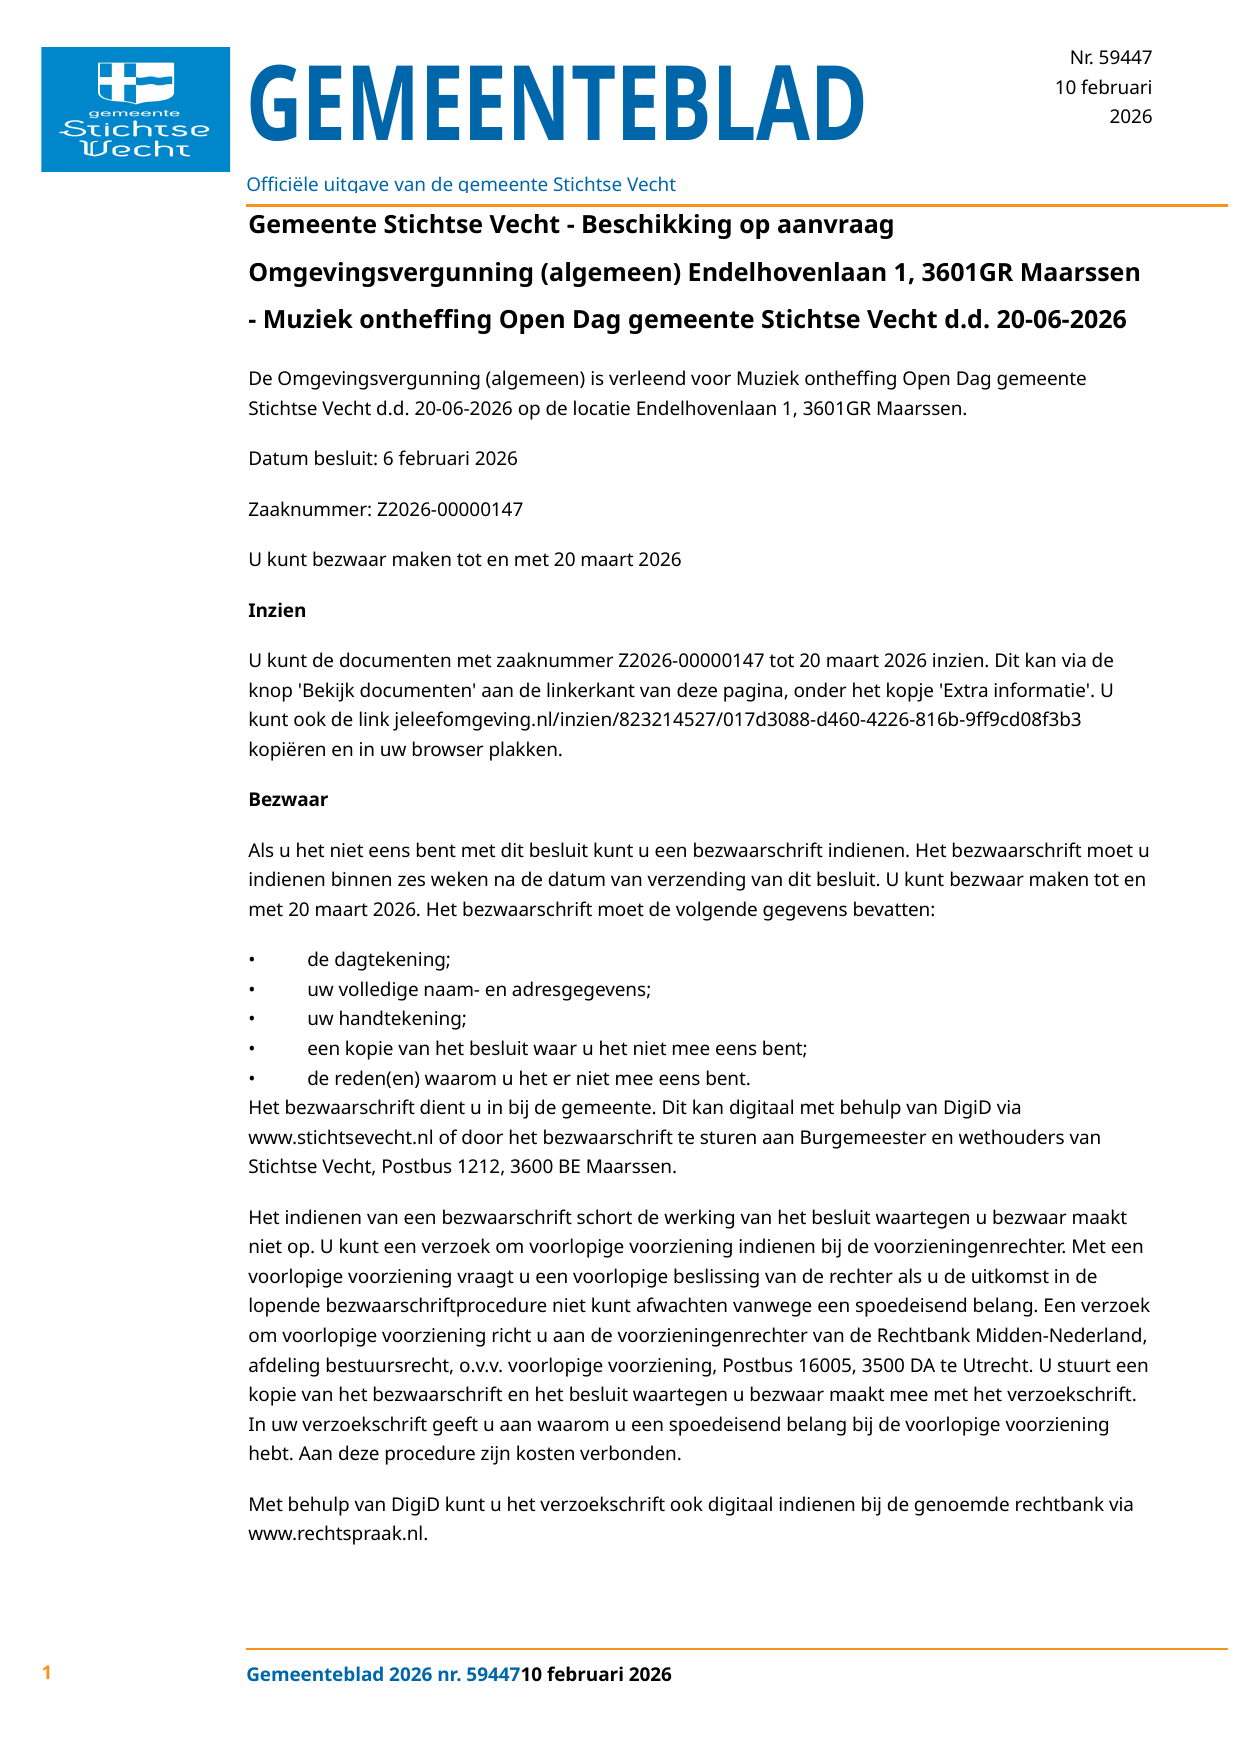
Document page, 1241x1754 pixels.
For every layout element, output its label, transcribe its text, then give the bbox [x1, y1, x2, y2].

text U kunt bezwaar maken tot en met 20 maart 2026 [248, 546, 1152, 572]
list uw volledige naam- en adresgegevens; [248, 976, 1152, 1002]
text Het bezwaarschrift dient u in bij de gemeente. Dit kan digitaal met behulp van DigiD via www.stichtsevecht.nl of door het bezwaarschrift te sturen aan Burgemeester en wethouders van Stichtse Vecht, Postbus 1212, 3600 BE Maarssen. [248, 1094, 1152, 1179]
list de reden(en) waarom u het er niet mee eens bent. [248, 1065, 1152, 1090]
text Datum besluit: 6 februari 2026 [248, 446, 1152, 471]
list de dagtekening; [248, 946, 1152, 972]
text U kunt de documenten met zaaknummer Z2026-00000147 tot 20 maart 2026 inzien. Dit kan via de knop 'Bekijk documenten' aan de linkerkant van deze pagina, onder het kopje 'Extra informatie'. U kunt ook de link jeleefomgeving.nl/inzien/823214527/017d3088-d460-4226-816b-9ff9cd08f3b3 kopiëren en in uw browser plakken. [248, 647, 1152, 762]
text Met behulp van DigiD kunt u het verzoekschrift ook digitaal indienen bij de genoemde rechtbank via www.rechtspraak.nl. [248, 1491, 1152, 1546]
picture [137, 63, 174, 103]
list een kopie van het besluit waar u het niet mee eens bent; [248, 1035, 1152, 1061]
text Gemeente Stichtse Vecht - Beschikking op aanvraag Omgevingsvergunning (algemeen) Endelhovenlaan 1, 3601GR Maarssen - Muziek ontheffing Open Dag gemeente Stichtse Vecht d.d. 20-06-2026 [248, 207, 1152, 336]
picture [99, 63, 135, 101]
text Als u het niet eens bent met dit besluit kunt u een bezwaarschrift indienen. Het bezwaarschrift moet u indienen binnen zes weken na de datum van verzending van dit besluit. U kunt bezwaar maken tot en met 20 maart 2026. Het bezwaarschrift moet de volgende gegevens bevatten: [248, 837, 1152, 922]
text Inzien [248, 597, 1152, 622]
text Het indienen van een bezwaarschrift schort de werking van het besluit waartegen u bezwaar maakt niet op. U kunt een verzoek om voorlopige voorziening indienen bij de voorzieningenrechter. Met een voorlopige voorziening vraagt u een voorlopige beslissing van de rechter als u de uitkomst in de lopende bezwaarschriftprocedure niet kunt afwachten vanwege een spoedeisend belang. Een verzoek om voorlopige voorziening richt u aan de voorzieningenrechter van de Rechtbank Midden-Nederland, afdeling bestuursrecht, o.v.v. voorlopige voorziening, Postbus 16005, 3500 DA te Utrecht. U stuurt een kopie van het bezwaarschrift en het besluit waartegen u bezwaar maakt mee met het verzoekschrift. In uw verzoekschrift geeft u aan waarom u een spoedeisend belang bij de voorlopige voorziening hebt. Aan deze procedure zijn kosten verbonden. [248, 1204, 1152, 1466]
list uw handtekening; [248, 1006, 1152, 1031]
text De Omgevingsvergunning (algemeen) is verleend voor Muziek ontheffing Open Dag gemeente Stichtse Vecht d.d. 20-06-2026 op de locatie Endelhovenlaan 1, 3601GR Maarssen. [248, 366, 1152, 421]
text Bezwaar [248, 786, 1152, 812]
text Zaaknummer: Z2026-00000147 [248, 496, 1152, 522]
